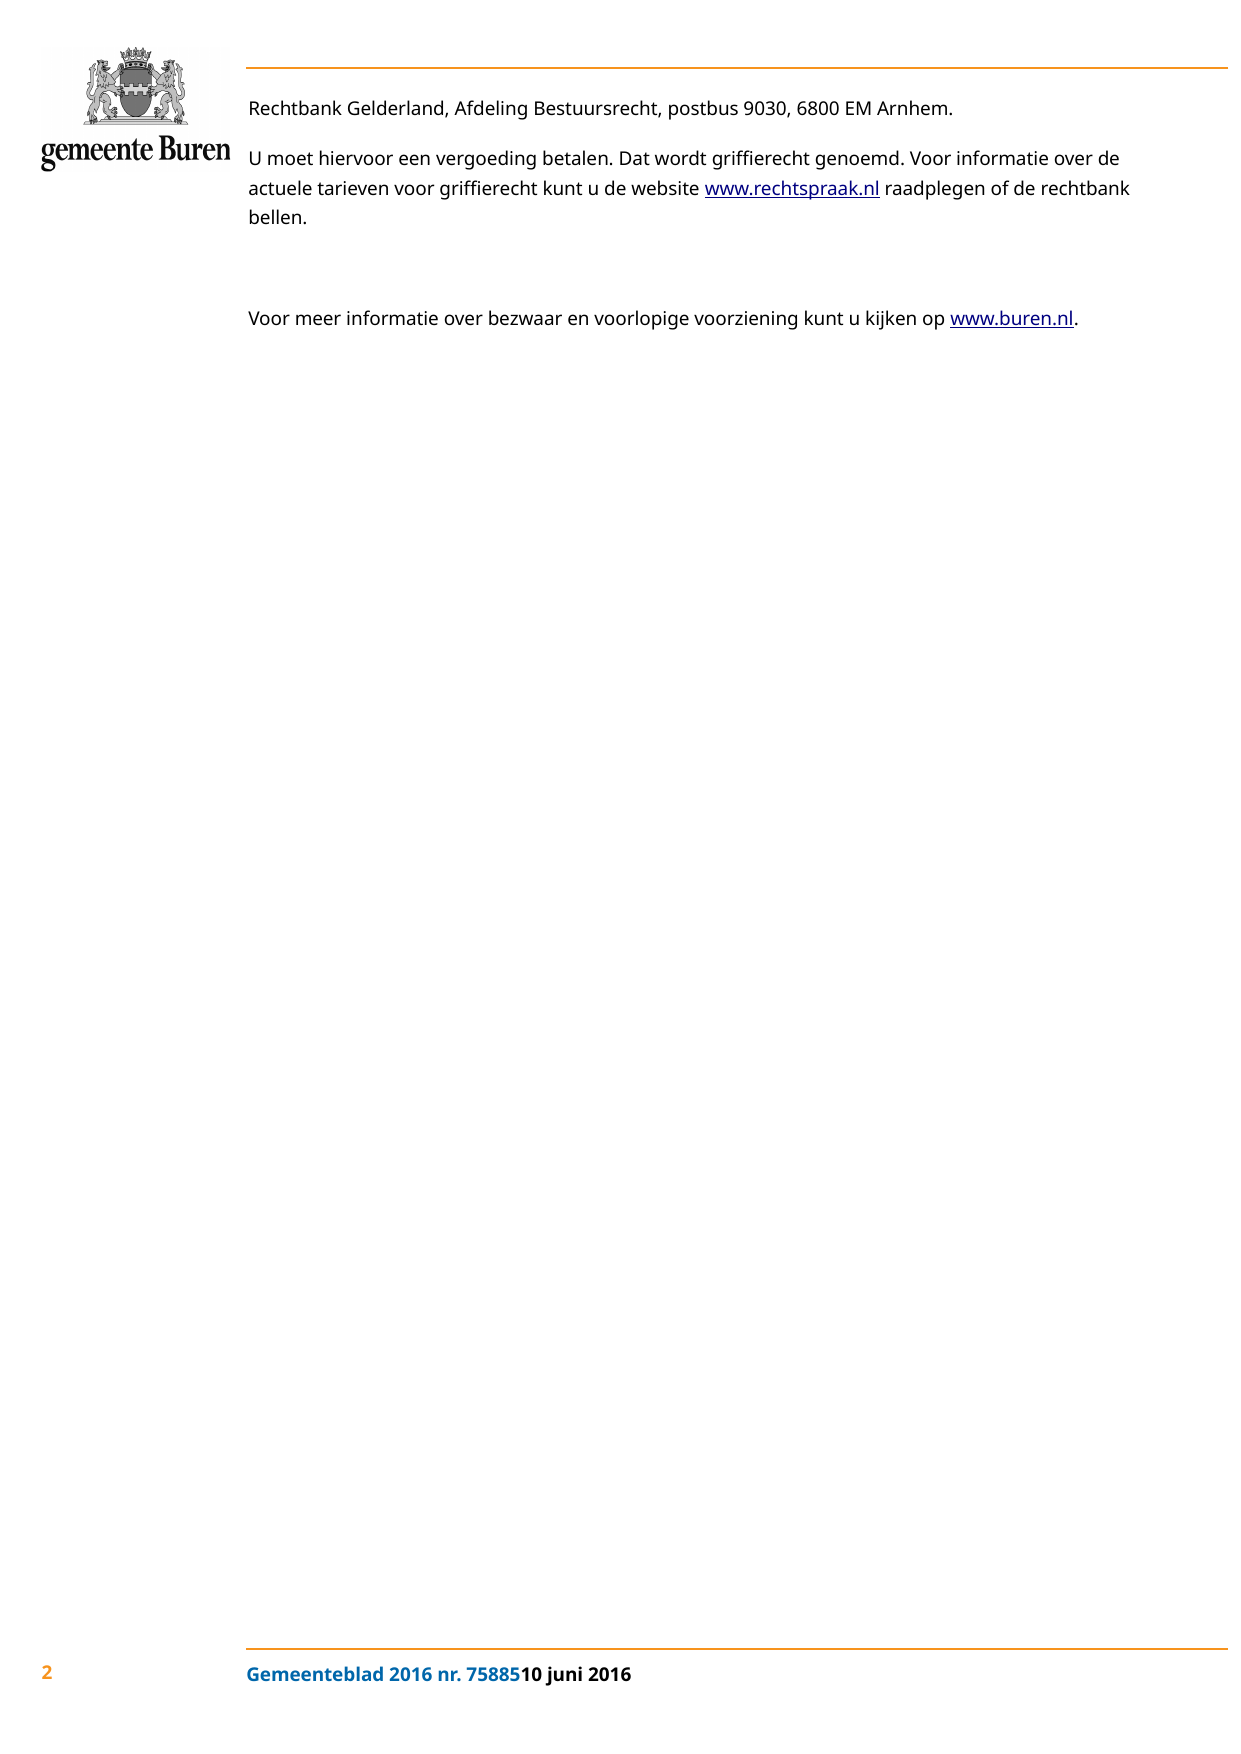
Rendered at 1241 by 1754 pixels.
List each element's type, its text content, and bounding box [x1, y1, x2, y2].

text Voor meer informatie over bezwaar en voorlopige voorziening kunt u kijken op www.buren.nl. [248, 305, 1152, 331]
text Rechtbank Gelderland, Afdeling Bestuursrecht, postbus 9030, 6800 EM Arnhem. [248, 95, 1152, 121]
text U moet hiervoor een vergoeding betalen. Dat wordt griffierecht genoemd. Voor informatie over de actuele tarieven voor griffierecht kunt u de website www.rechtspraak.nl raadplegen of de rechtbank bellen. [248, 145, 1152, 230]
picture [41, 47, 231, 172]
